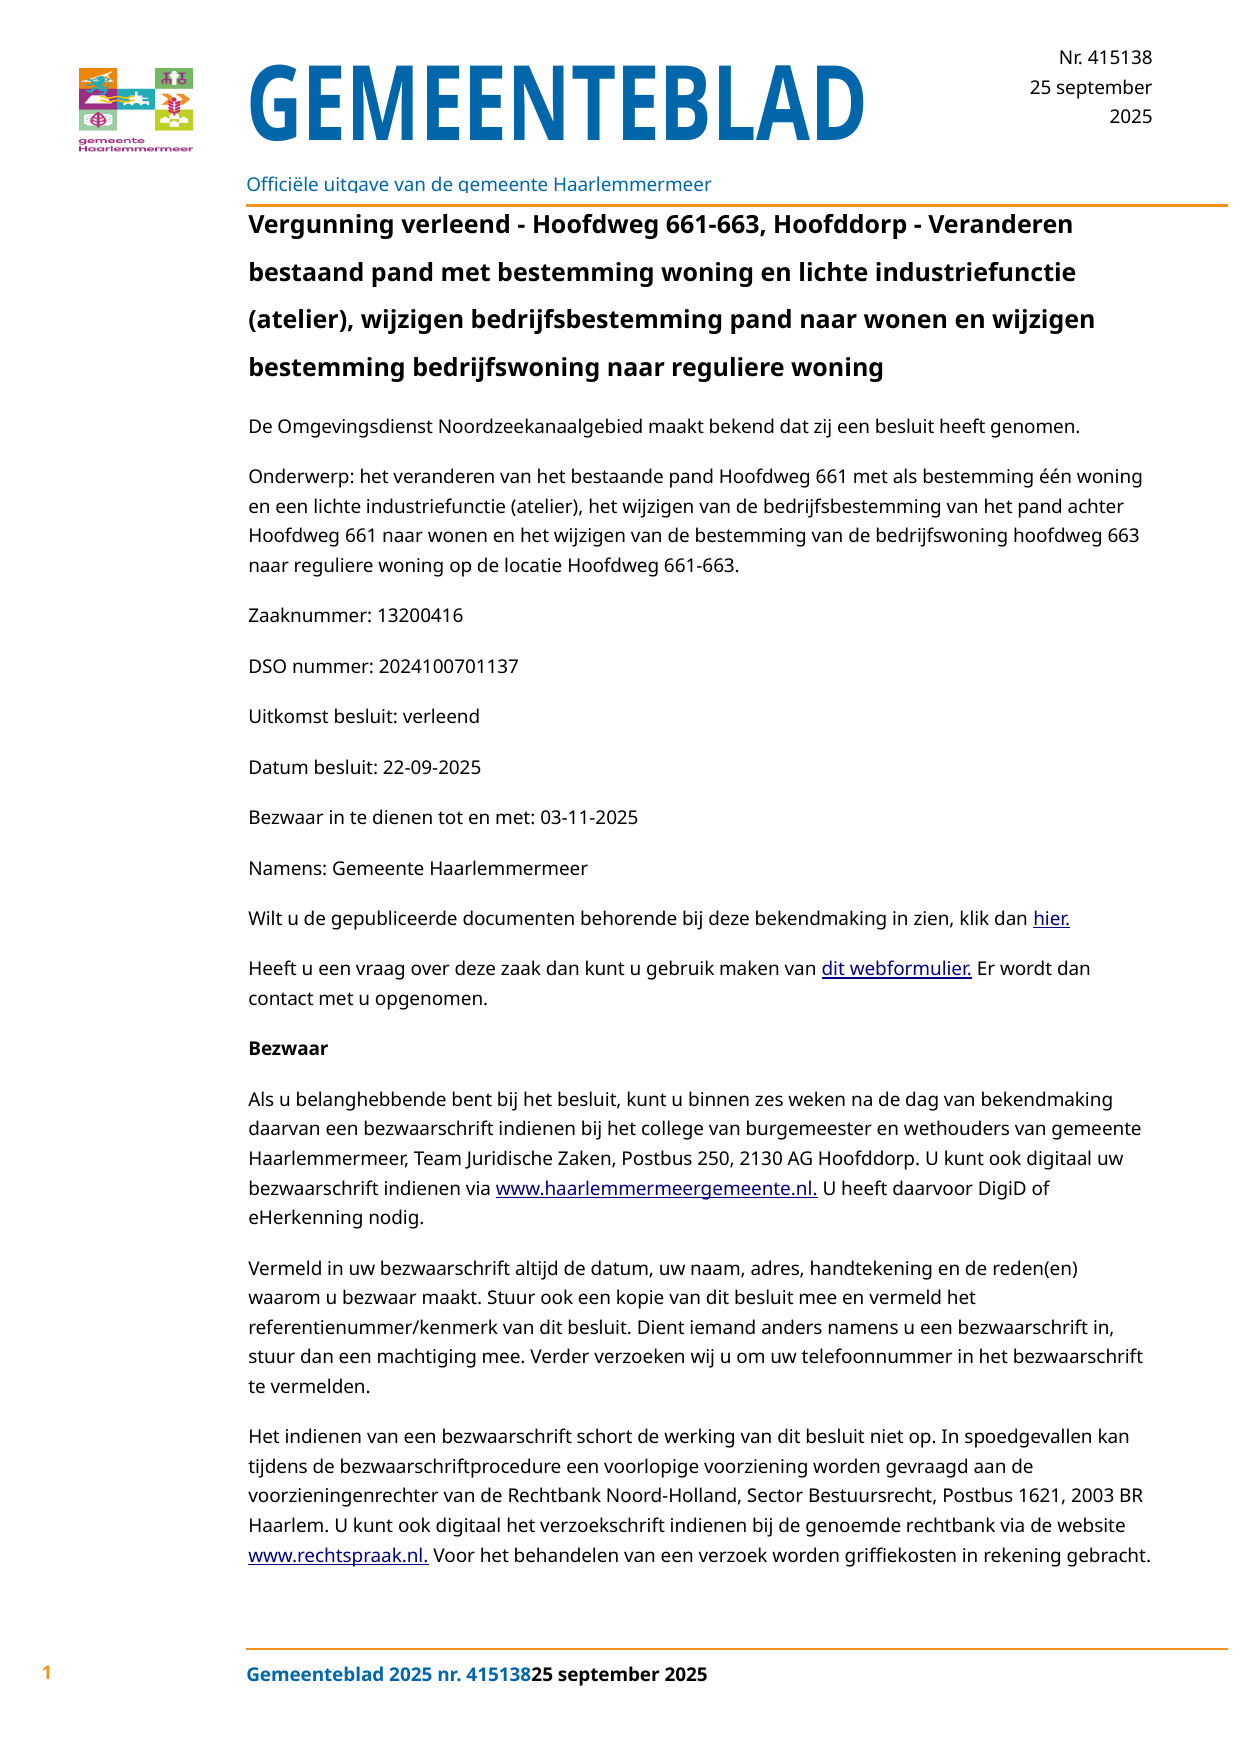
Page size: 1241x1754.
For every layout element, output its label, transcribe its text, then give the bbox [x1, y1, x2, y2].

text Vermeld in uw bezwaarschrift altijd de datum, uw naam, adres, handtekening en de reden(en) waarom u bezwaar maakt. Stuur ook een kopie van dit besluit mee en vermeld het referentienummer/kenmerk van dit besluit. Dient iemand anders namens u een bezwaarschrift in, stuur dan een machtiging mee. Verder verzoeken wij u om uw telefoonnummer in het bezwaarschrift te vermelden. [248, 1255, 1152, 1399]
text Datum besluit: 22-09-2025 [248, 754, 1152, 780]
text Onderwerp: het veranderen van het bestaande pand Hoofdweg 661 met als bestemming één woning en een lichte industriefunctie (atelier), het wijzigen van de bedrijfsbestemming van het pand achter Hoofdweg 661 naar wonen en het wijzigen van de bestemming van de bedrijfswoning hoofdweg 663 naar reguliere woning op de locatie Hoofdweg 661-663. [248, 463, 1152, 578]
text DSO nummer: 2024100701137 [248, 653, 1152, 679]
text Wilt u de gepubliceerde documenten behorende bij deze bekendmaking in zien, klik dan hier. [248, 905, 1152, 931]
text De Omgevingsdienst Noordzeekanaalgebied maakt bekend dat zij een besluit heeft genomen. [248, 413, 1152, 439]
text Bezwaar [248, 1036, 1152, 1061]
text Heeft u een vraag over deze zaak dan kunt u gebruik maken van dit webformulier. Er wordt dan contact met u opgenomen. [248, 956, 1152, 1011]
picture [41, 47, 231, 172]
text Bezwaar in te dienen tot en met: 03-11-2025 [248, 804, 1152, 830]
text Zaaknummer: 13200416 [248, 603, 1152, 628]
text Het indienen van een bezwaarschrift schort de werking van dit besluit niet op. In spoedgevallen kan tijdens de bezwaarschriftprocedure een voorlopige voorziening worden gevraagd aan de voorzieningenrechter van de Rechtbank Noord-Holland, Sector Bestuursrecht, Postbus 1621, 2003 BR Haarlem. U kunt ook digitaal het verzoekschrift indienen bij de genoemde rechtbank via de website www.rechtspraak.nl. Voor het behandelen van een verzoek worden griffiekosten in rekening gebracht. [248, 1423, 1152, 1568]
text Namens: Gemeente Haarlemmermeer [248, 855, 1152, 881]
text Uitkomst besluit: verleend [248, 703, 1152, 729]
text Als u belanghebbende bent bij het besluit, kunt u binnen zes weken na de dag van bekendmaking daarvan een bezwaarschrift indienen bij het college van burgemeester en wethouders van gemeente Haarlemmermeer, Team Juridische Zaken, Postbus 250, 2130 AG Hoofddorp. U kunt ook digitaal uw bezwaarschrift indienen via www.haarlemmermeergemeente.nl. U heeft daarvoor DigiD of eHerkenning nodig. [248, 1086, 1152, 1230]
text Vergunning verleend - Hoofdweg 661-663, Hoofddorp - Veranderen bestaand pand met bestemming woning en lichte industriefunctie (atelier), wijzigen bedrijfsbestemming pand naar wonen en wijzigen bestemming bedrijfswoning naar reguliere woning [248, 207, 1152, 384]
